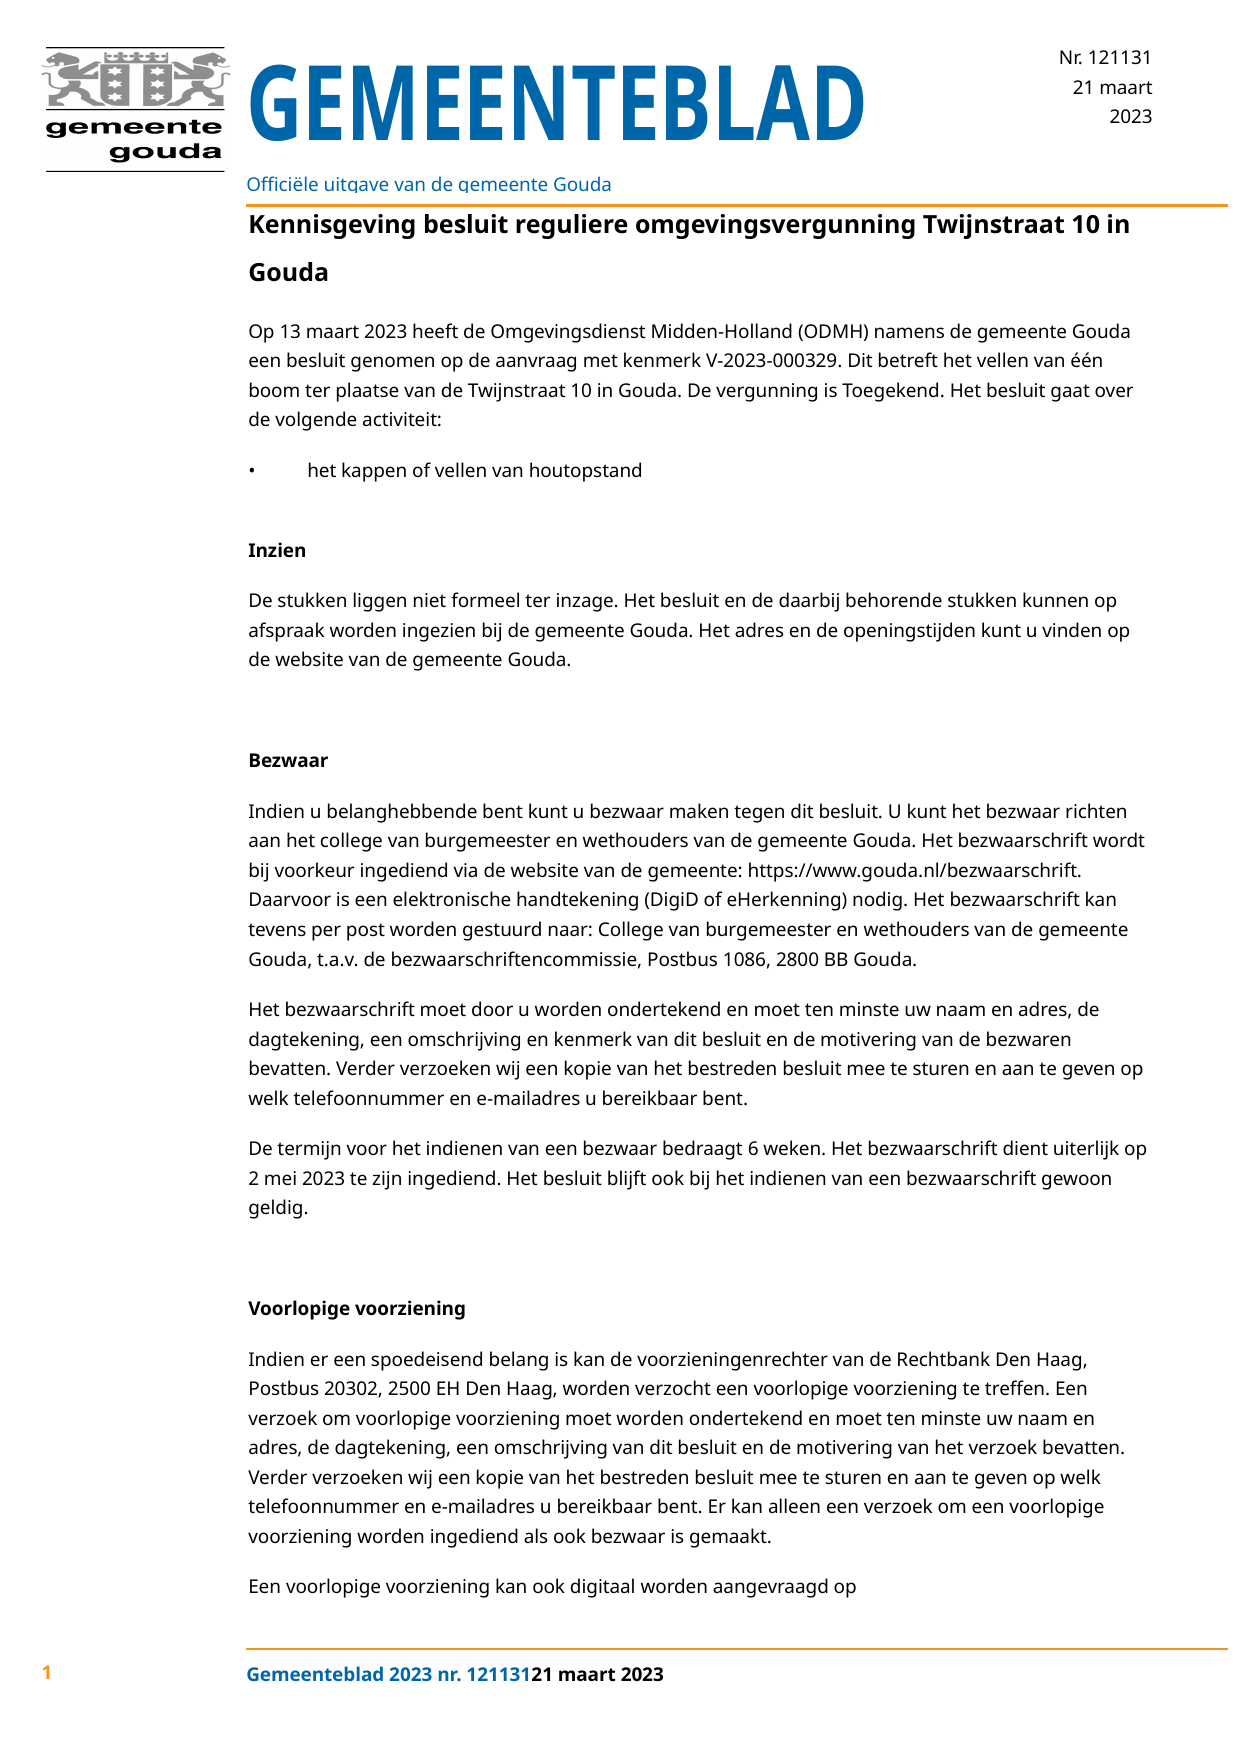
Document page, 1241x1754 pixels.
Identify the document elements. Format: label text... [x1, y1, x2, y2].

text Het bezwaarschrift moet door u worden ondertekend en moet ten minste uw naam en adres, de dagtekening, een omschrijving en kenmerk van dit besluit en de motivering van de bezwaren bevatten. Verder verzoeken wij een kopie van het bestreden besluit mee te sturen en aan te geven op welk telefoonnummer en e-mailadres u bereikbaar bent. [248, 996, 1152, 1111]
text De termijn voor het indienen van een bezwaar bedraagt 6 weken. Het bezwaarschrift dient uiterlijk op 2 mei 2023 te zijn ingediend. Het besluit blijft ook bij het indienen van een bezwaarschrift gewoon geldig. [248, 1135, 1152, 1220]
text Indien er een spoedeisend belang is kan de voorzieningenrechter van de Rechtbank Den Haag, Postbus 20302, 2500 EH Den Haag, worden verzocht een voorlopige voorziening te treffen. Een verzoek om voorlopige voorziening moet worden ondertekend en moet ten minste uw naam en adres, de dagtekening, een omschrijving van dit besluit en de motivering van het verzoek bevatten. Verder verzoeken wij een kopie van het bestreden besluit mee te sturen en aan te geven op welk telefoonnummer en e-mailadres u bereikbaar bent. Er kan alleen een verzoek om een voorlopige voorziening worden ingediend als ook bezwaar is gemaakt. [248, 1346, 1152, 1549]
text Indien u belanghebbende bent kunt u bezwaar maken tegen dit besluit. U kunt het bezwaar richten aan het college van burgemeester en wethouders van de gemeente Gouda. Het bezwaarschrift wordt bij voorkeur ingediend via de website van de gemeente: https://www.gouda.nl/bezwaarschrift. Daarvoor is een elektronische handtekening (DigiD of eHerkenning) nodig. Het bezwaarschrift kan tevens per post worden gestuurd naar: College van burgemeester en wethouders van de gemeente Gouda, t.a.v. de bezwaarschriftencommissie, Postbus 1086, 2800 BB Gouda. [248, 798, 1152, 972]
list het kappen of vellen van houtopstand [248, 457, 1152, 483]
text Voorlopige voorziening [248, 1295, 1152, 1321]
picture [41, 47, 231, 172]
text De stukken liggen niet formeel ter inzage. Het besluit en de daarbij behorende stukken kunnen op afspraak worden ingezien bij de gemeente Gouda. Het adres en de openingstijden kunt u vinden op de website van de gemeente Gouda. [248, 587, 1152, 672]
text Bezwaar [248, 747, 1152, 773]
text Kennisgeving besluit reguliere omgevingsvergunning Twijnstraat 10 in Gouda [248, 207, 1152, 288]
text Een voorlopige voorziening kan ook digitaal worden aangevraagd op [248, 1574, 1152, 1599]
text Op 13 maart 2023 heeft de Omgevingsdienst Midden-Holland (ODMH) namens de gemeente Gouda een besluit genomen op de aanvraag met kenmerk V-2023-000329. Dit betreft het vellen van één boom ter plaatse van de Twijnstraat 10 in Gouda. De vergunning is Toegekend. Het besluit gaat over de volgende activiteit: [248, 318, 1152, 432]
text Inzien [248, 537, 1152, 563]
